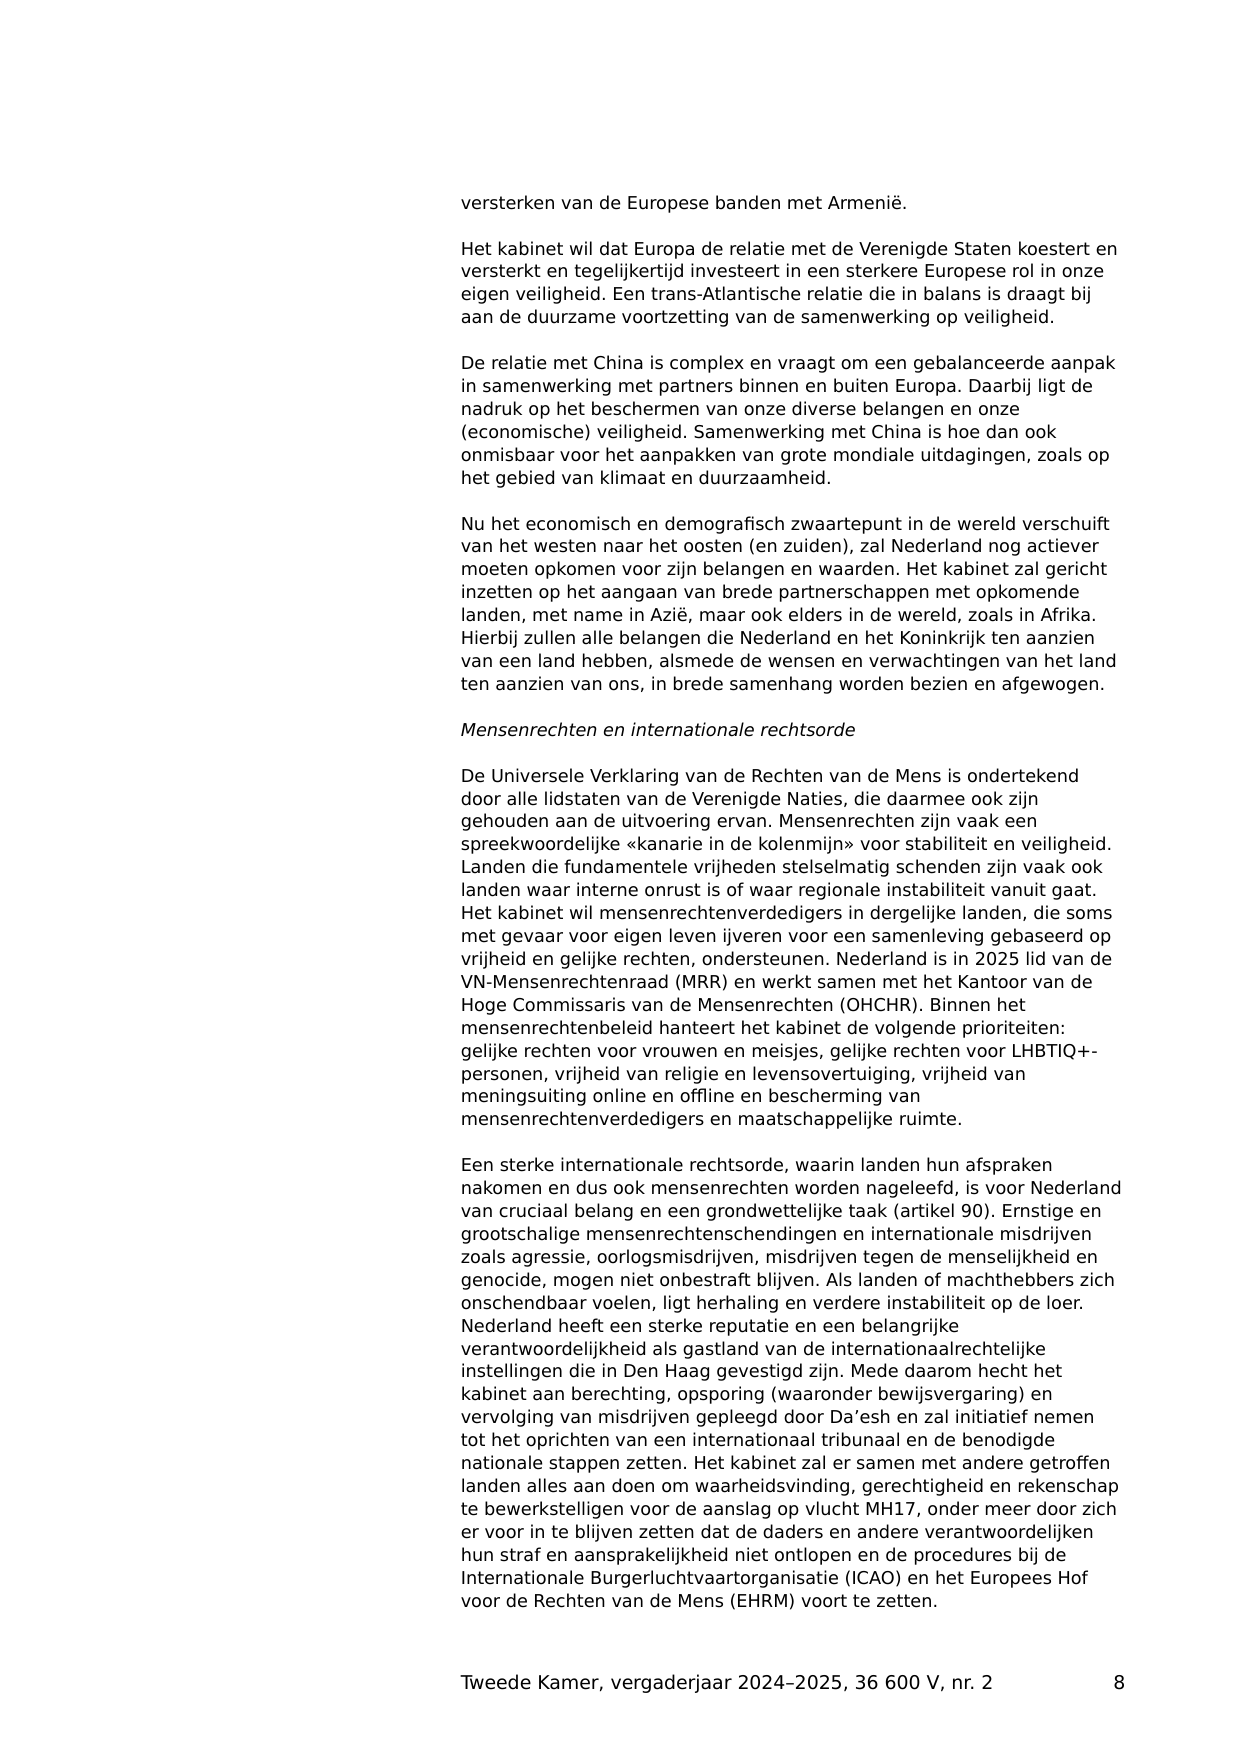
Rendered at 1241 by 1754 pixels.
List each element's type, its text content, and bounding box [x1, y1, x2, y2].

text Het kabinet wil dat Europa de relatie met de Verenigde Staten koestert en versterkt en tegelijkertijd investeert in een sterkere Europese rol in onze eigen veiligheid. Een trans-Atlantische relatie die in balans is draagt bij aan de duurzame voortzetting van de samenwerking op veiligheid. [461, 237, 1125, 328]
text Een sterke internationale rechtsorde, waarin landen hun afspraken nakomen en dus ook mensenrechten worden nageleefd, is voor Nederland van cruciaal belang en een grondwettelijke taak (artikel 90). Ernstige en grootschalige mensenrechtenschendingen en internationale misdrĳven zoals agressie, oorlogsmisdrĳven, misdrĳven tegen de menselĳkheid en genocide, mogen niet onbestraft blĳven. Als landen of machthebbers zich onschendbaar voelen, ligt herhaling en verdere instabiliteit op de loer. Nederland heeft een sterke reputatie en een belangrijke verantwoordelijkheid als gastland van de internationaalrechtelijke instellingen die in Den Haag gevestigd zijn. Mede daarom hecht het kabinet aan berechting, opsporing (waaronder bewijsvergaring) en vervolging van misdrijven gepleegd door Da’esh en zal initiatief nemen tot het oprichten van een internationaal tribunaal en de benodigde nationale stappen zetten. Het kabinet zal er samen met andere getroffen landen alles aan doen om waarheidsvinding, gerechtigheid en rekenschap te bewerkstelligen voor de aanslag op vlucht MH17, onder meer door zich er voor in te blijven zetten dat de daders en andere verantwoordelijken hun straf en aansprakelijkheid niet ontlopen en de procedures bij de Internationale Burgerluchtvaartorganisatie (ICAO) en het Europees Hof voor de Rechten van de Mens (EHRM) voort te zetten. [461, 1153, 1125, 1612]
text Nu het economisch en demografisch zwaartepunt in de wereld verschuift van het westen naar het oosten (en zuiden), zal Nederland nog actiever moeten opkomen voor zijn belangen en waarden. Het kabinet zal gericht inzetten op het aangaan van brede partnerschappen met opkomende landen, met name in Azië, maar ook elders in de wereld, zoals in Afrika. Hierbij zullen alle belangen die Nederland en het Koninkrijk ten aanzien van een land hebben, alsmede de wensen en verwachtingen van het land ten aanzien van ons, in brede samenhang worden bezien en afgewogen. [461, 512, 1125, 695]
text versterken van de Europese banden met Armenië. [461, 191, 1125, 214]
text De relatie met China is complex en vraagt om een gebalanceerde aanpak in samenwerking met partners binnen en buiten Europa. Daarbĳ ligt de nadruk op het beschermen van onze diverse belangen en onze (economische) veiligheid. Samenwerking met China is hoe dan ook onmisbaar voor het aanpakken van grote mondiale uitdagingen, zoals op het gebied van klimaat en duurzaamheid. [461, 351, 1125, 489]
text De Universele Verklaring van de Rechten van de Mens is ondertekend door alle lidstaten van de Verenigde Naties, die daarmee ook zijn gehouden aan de uitvoering ervan. Mensenrechten zijn vaak een spreekwoordelijke «kanarie in de kolenmijn» voor stabiliteit en veiligheid. Landen die fundamentele vrijheden stelselmatig schenden zijn vaak ook landen waar interne onrust is of waar regionale instabiliteit vanuit gaat. Het kabinet wil mensenrechtenverdedigers in dergelijke landen, die soms met gevaar voor eigen leven ijveren voor een samenleving gebaseerd op vrijheid en gelijke rechten, ondersteunen. Nederland is in 2025 lid van de VN-Mensenrechtenraad (MRR) en werkt samen met het Kantoor van de Hoge Commissaris van de Mensenrechten (OHCHR). Binnen het mensenrechtenbeleid hanteert het kabinet de volgende prioriteiten: gelijke rechten voor vrouwen en meisjes, gelĳke rechten voor LHBTIQ+-personen, vrĳheid van religie en levensovertuiging, vrĳheid van meningsuiting online en offline en bescherming van mensenrechtenverdedigers en maatschappelijke ruimte. [461, 764, 1125, 1130]
text Mensenrechten en internationale rechtsorde [461, 718, 1125, 741]
